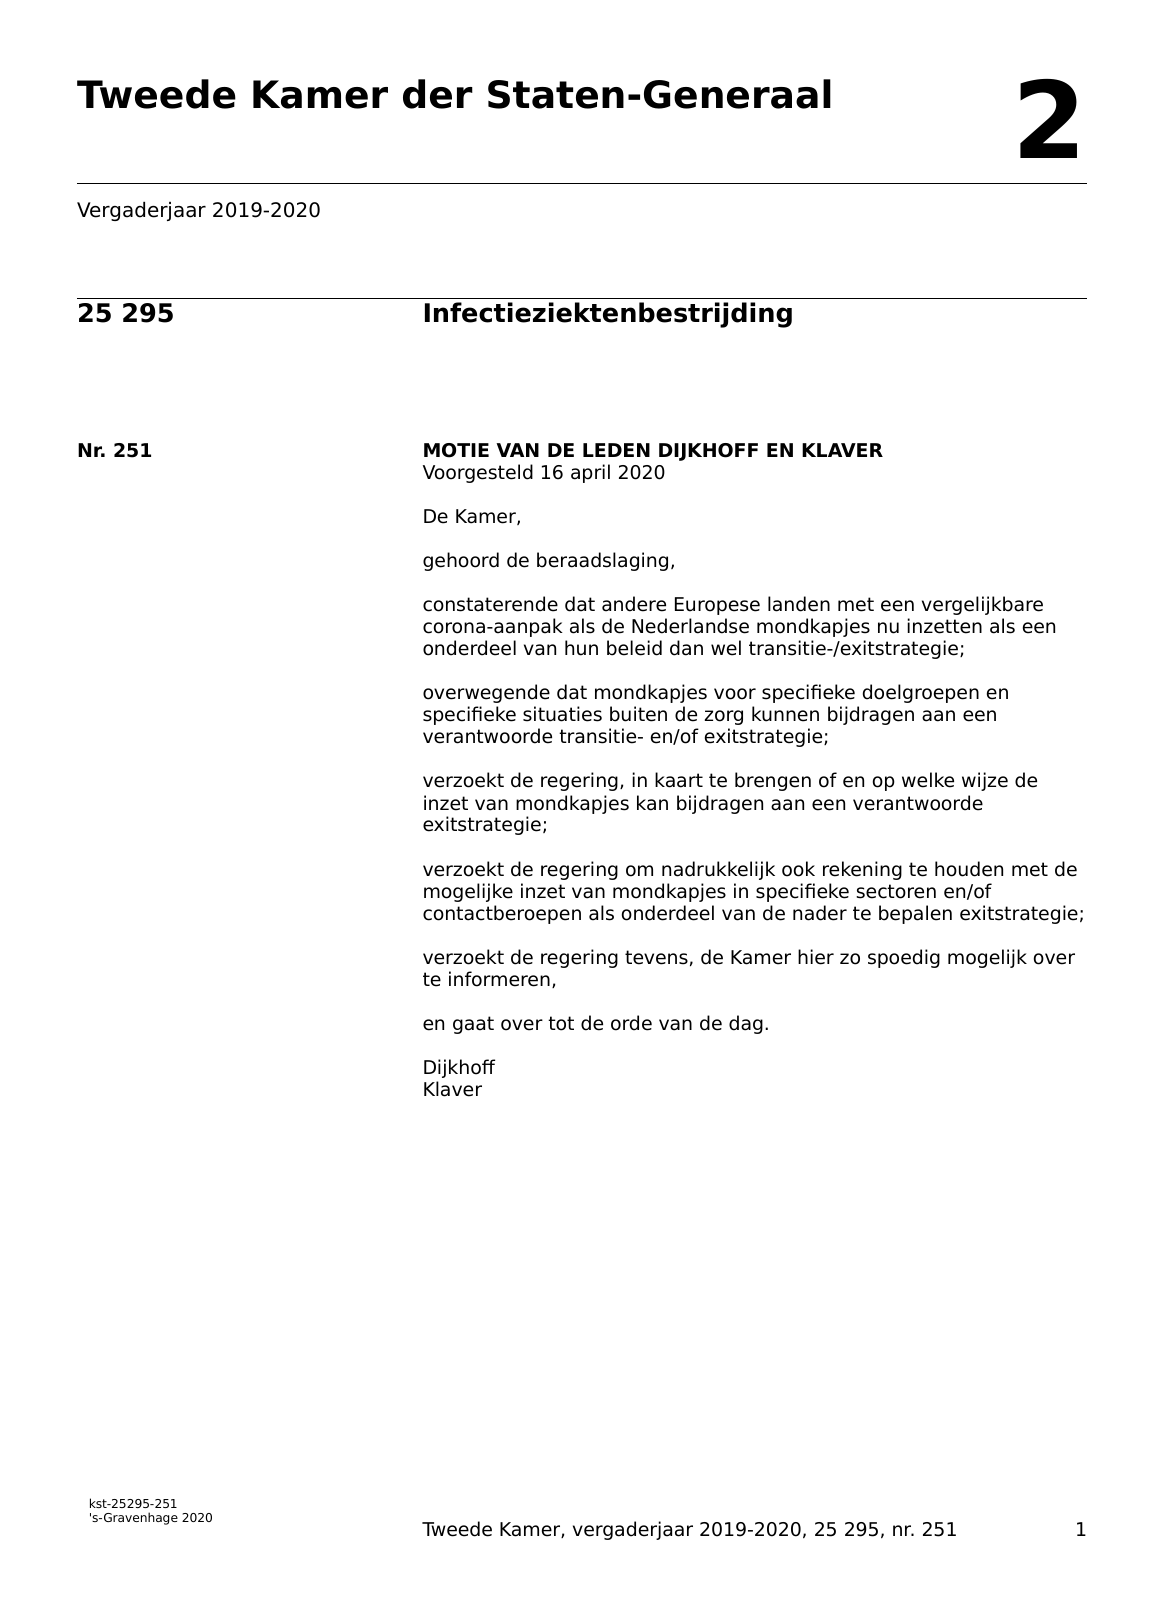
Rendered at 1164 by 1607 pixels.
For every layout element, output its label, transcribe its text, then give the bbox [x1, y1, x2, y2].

text overwegende dat mondkapjes voor specifieke doelgroepen en specifieke situaties buiten de zorg kunnen bijdragen aan een verantwoorde transitie- en/of exitstrategie; [422, 682, 1087, 748]
text en gaat over tot de orde van de dag. [422, 1013, 1087, 1035]
text kst-25295-251 [88, 1497, 323, 1511]
table_header Tweede Kamer der Staten-Generaal [77, 59, 886, 183]
text gehoord de beraadslaging, [422, 550, 1087, 572]
text constaterende dat andere Europese landen met een vergelijkbare corona-aanpak als de Nederlandse mondkapjes nu inzetten als een onderdeel van hun beleid dan wel transitie-/exitstrategie; [422, 594, 1087, 660]
text De Kamer, [422, 506, 1087, 528]
table_cell Vergaderjaar 2019-2020 [77, 184, 1087, 298]
text verzoekt de regering tevens, de Kamer hier zo spoedig mogelijk over te informeren, [422, 947, 1087, 991]
text Klaver [422, 1079, 1087, 1101]
table_header 2 [886, 59, 1087, 183]
subtitle 25 295 Infectieziektenbestrijding [77, 299, 1087, 329]
text Voorgesteld 16 april 2020 [422, 462, 1087, 484]
text Dijkhoff [422, 1057, 1087, 1079]
subtitle Nr. 251 MOTIE VAN DE LEDEN DIJKHOFF EN KLAVER [77, 440, 1087, 462]
text 's-Gravenhage 2020 [88, 1511, 323, 1525]
text verzoekt de regering om nadrukkelijk ook rekening te houden met de mogelijke inzet van mondkapjes in specifieke sectoren en/of contactberoepen als onderdeel van de nader te bepalen exitstrategie; [422, 858, 1087, 924]
text verzoekt de regering, in kaart te brengen of en op welke wijze de inzet van mondkapjes kan bijdragen aan een verantwoorde exitstrategie; [422, 770, 1087, 836]
